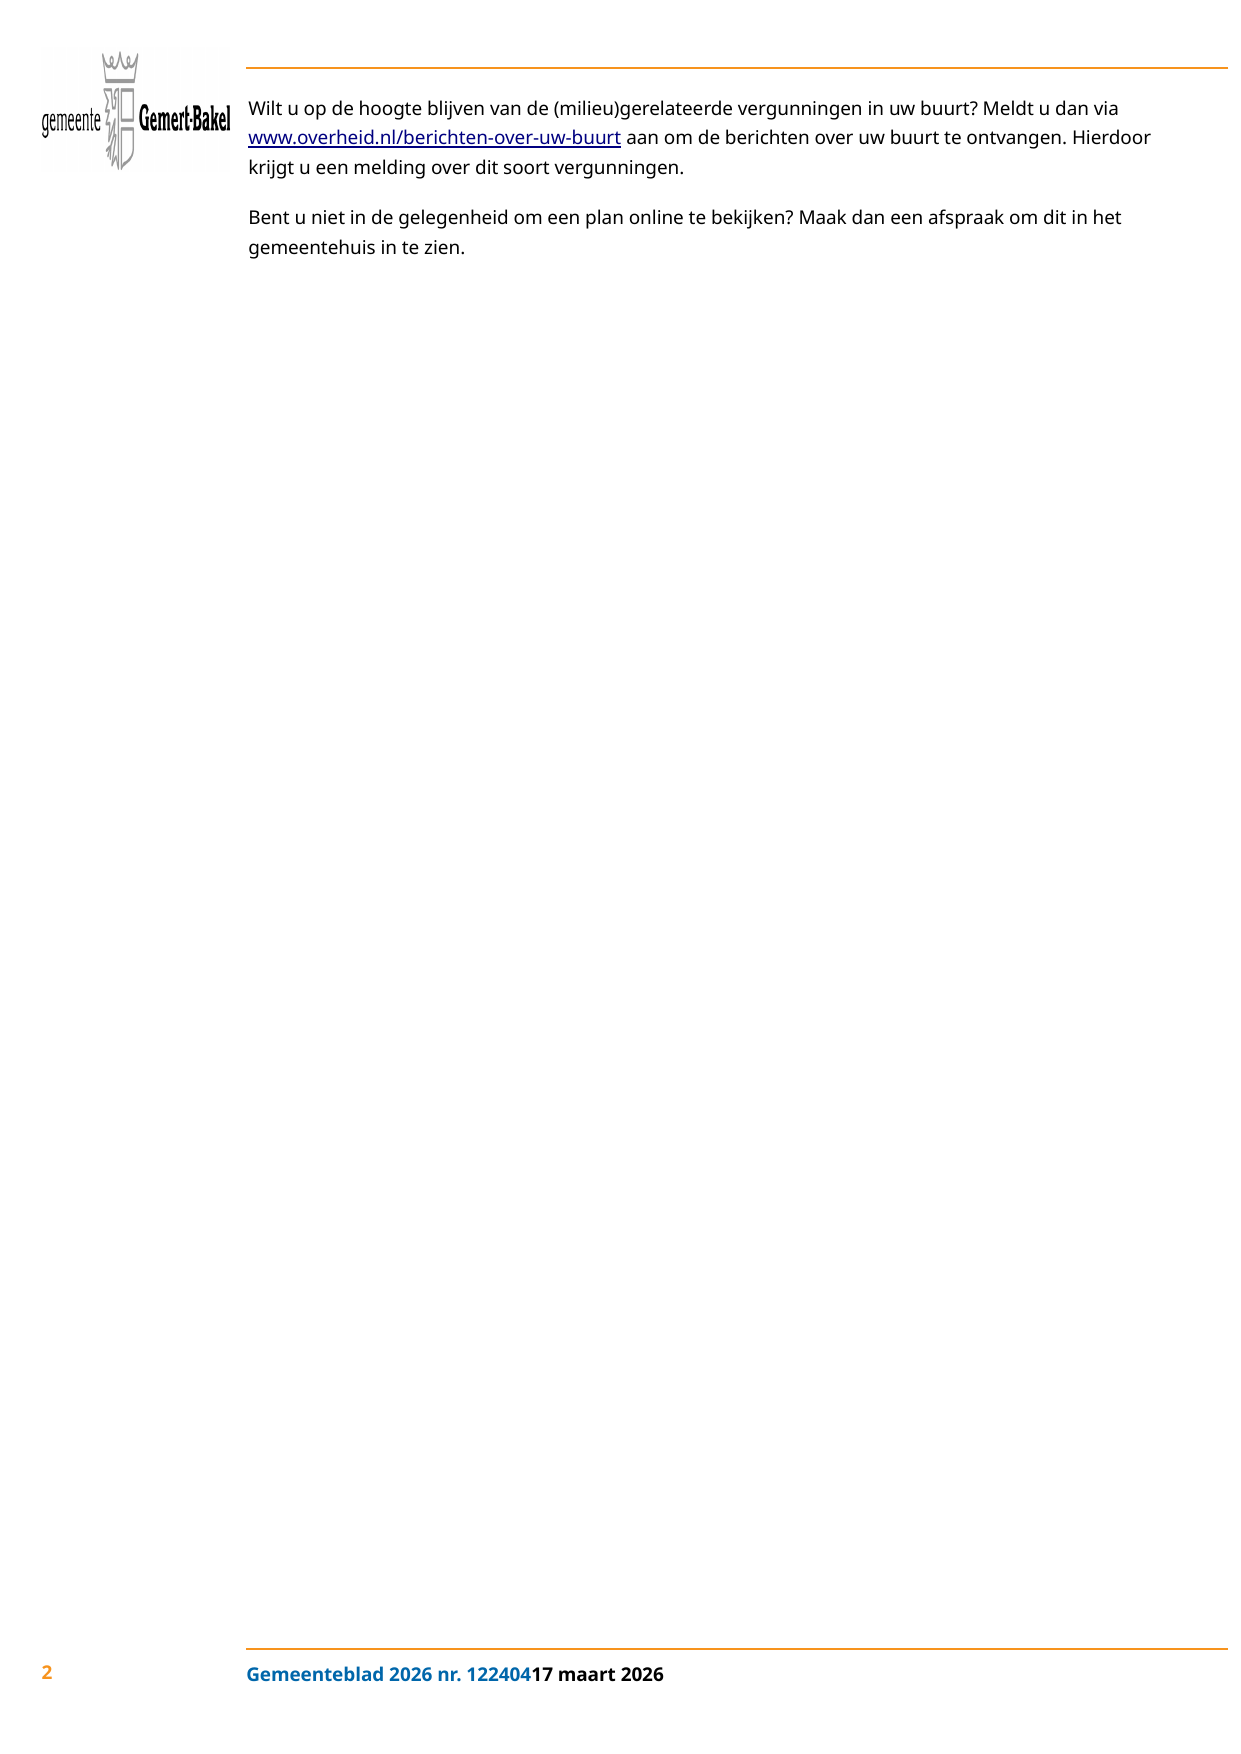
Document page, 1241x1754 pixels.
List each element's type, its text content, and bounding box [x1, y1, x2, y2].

picture [41, 47, 231, 172]
text Bent u niet in de gelegenheid om een plan online te bekijken? Maak dan een afspraak om dit in het gemeentehuis in te zien. [248, 204, 1152, 260]
text Wilt u op de hoogte blijven van de (milieu)gerelateerde vergunningen in uw buurt? Meldt u dan via www.overheid.nl/berichten-over-uw-buurt aan om de berichten over uw buurt te ontvangen. Hierdoor krijgt u een melding over dit soort vergunningen. [248, 95, 1152, 180]
